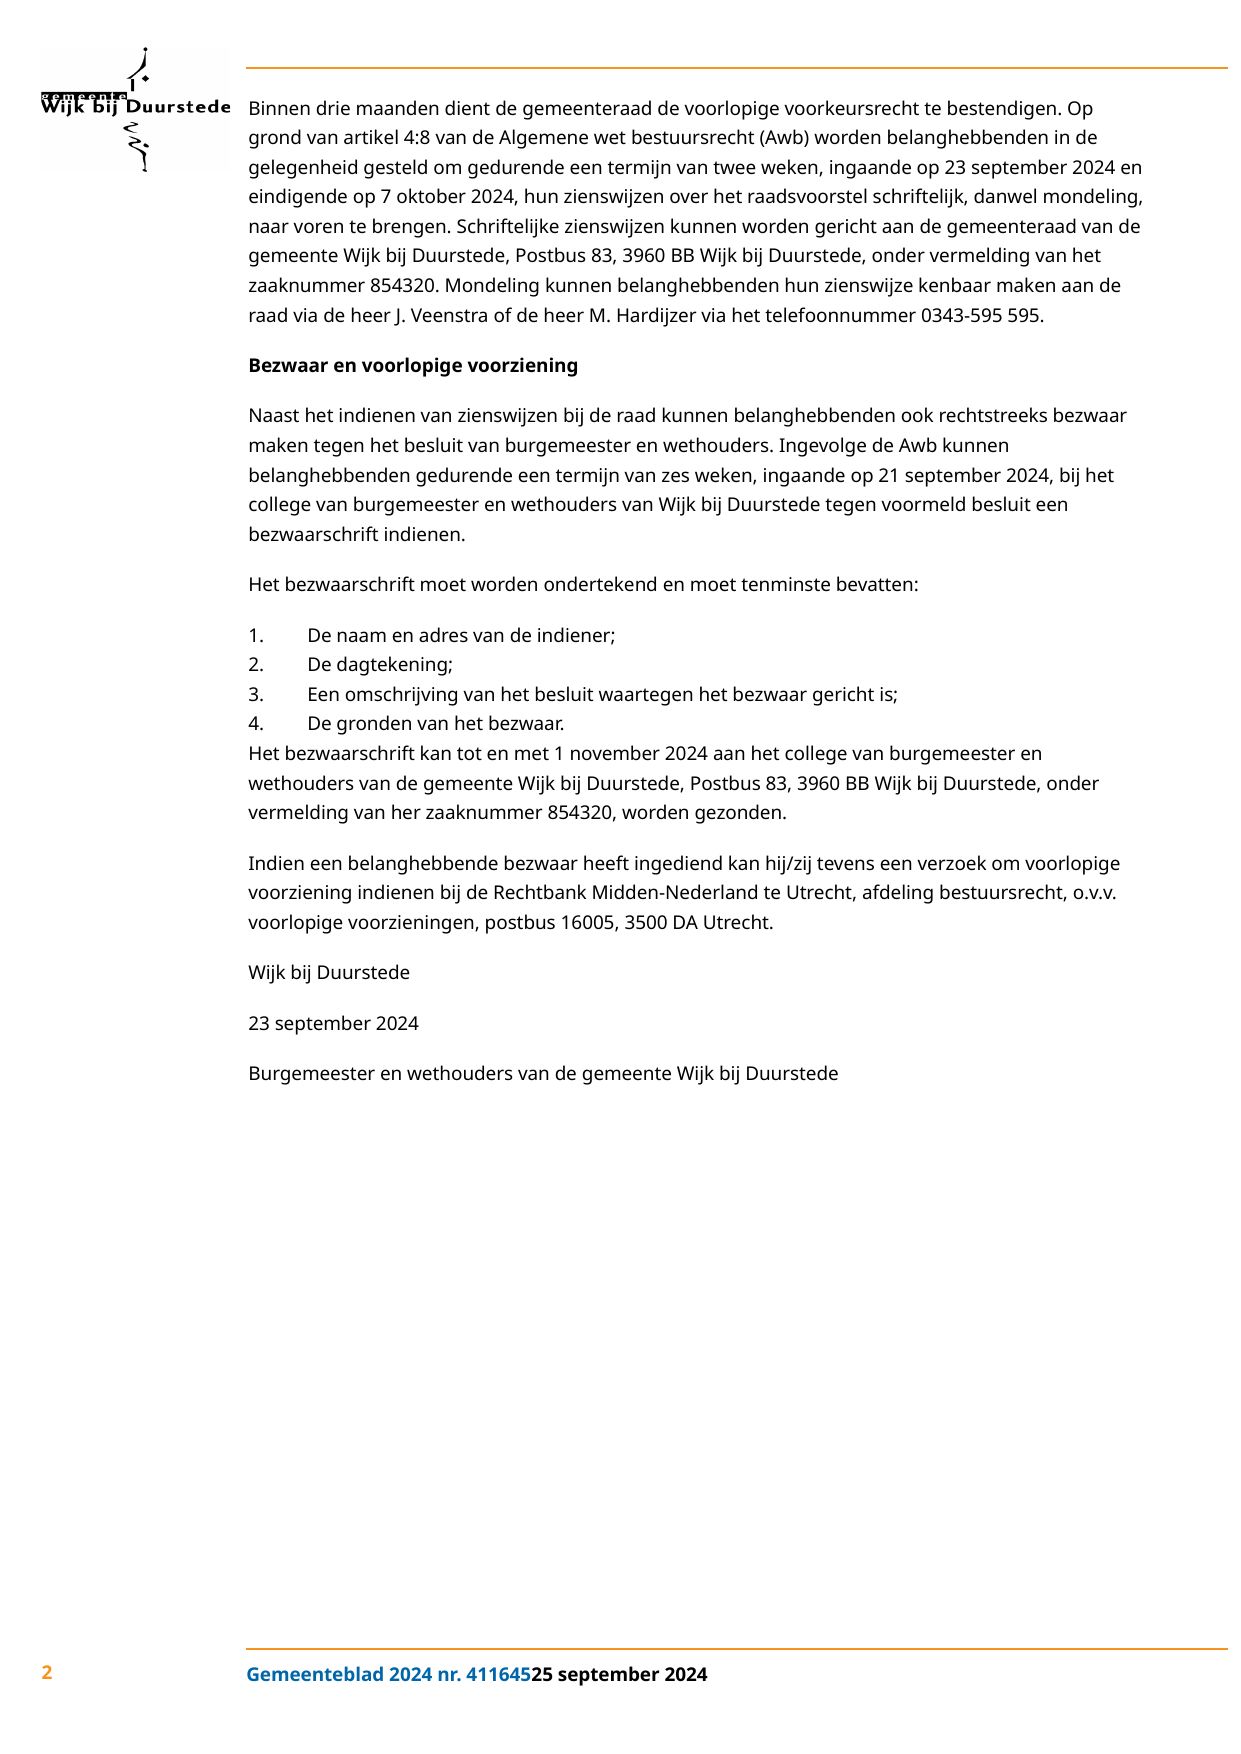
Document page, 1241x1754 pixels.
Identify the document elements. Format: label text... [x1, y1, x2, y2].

text Naast het indienen van zienswijzen bij de raad kunnen belanghebbenden ook rechtstreeks bezwaar maken tegen het besluit van burgemeester en wethouders. Ingevolge de Awb kunnen belanghebbenden gedurende een termijn van zes weken, ingaande op 21 september 2024, bij het college van burgemeester en wethouders van Wijk bij Duurstede tegen voormeld besluit een bezwaarschrift indienen. [248, 403, 1152, 547]
text Indien een belanghebbende bezwaar heeft ingediend kan hij/zij tevens een verzoek om voorlopige voorziening indienen bij de Rechtbank Midden-Nederland te Utrecht, afdeling bestuursrecht, o.v.v. voorlopige voorzieningen, postbus 16005, 3500 DA Utrecht. [248, 850, 1152, 935]
text Het bezwaarschrift kan tot en met 1 november 2024 aan het college van burgemeester en wethouders van de gemeente Wijk bij Duurstede, Postbus 83, 3960 BB Wijk bij Duurstede, onder vermelding van her zaaknummer 854320, worden gezonden. [248, 740, 1152, 825]
list De dagtekening; [248, 651, 1152, 677]
list Een omschrijving van het besluit waartegen het bezwaar gericht is; [248, 681, 1152, 707]
text Het bezwaarschrift moet worden ondertekend en moet tenminste bevatten: [248, 571, 1152, 597]
text Bezwaar en voorlopige voorziening [248, 352, 1152, 378]
text 23 september 2024 [248, 1010, 1152, 1036]
text Wijk bij Duurstede [248, 959, 1152, 985]
picture [41, 47, 231, 172]
text Binnen drie maanden dient de gemeenteraad de voorlopige voorkeursrecht te bestendigen. Op grond van artikel 4:8 van de Algemene wet bestuursrecht (Awb) worden belanghebbenden in de gelegenheid gesteld om gedurende een termijn van twee weken, ingaande op 23 september 2024 en eindigende op 7 oktober 2024, hun zienswijzen over het raadsvoorstel schriftelijk, danwel mondeling, naar voren te brengen. Schriftelijke zienswijzen kunnen worden gericht aan de gemeenteraad van de gemeente Wijk bij Duurstede, Postbus 83, 3960 BB Wijk bij Duurstede, onder vermelding van het zaaknummer 854320. Mondeling kunnen belanghebbenden hun zienswijze kenbaar maken aan de raad via de heer J. Veenstra of de heer M. Hardijzer via het telefoonnummer 0343-595 595. [248, 95, 1152, 328]
list De gronden van het bezwaar. [248, 711, 1152, 736]
list De naam en adres van de indiener; [248, 622, 1152, 648]
text Burgemeester en wethouders van de gemeente Wijk bij Duurstede [248, 1060, 1152, 1086]
